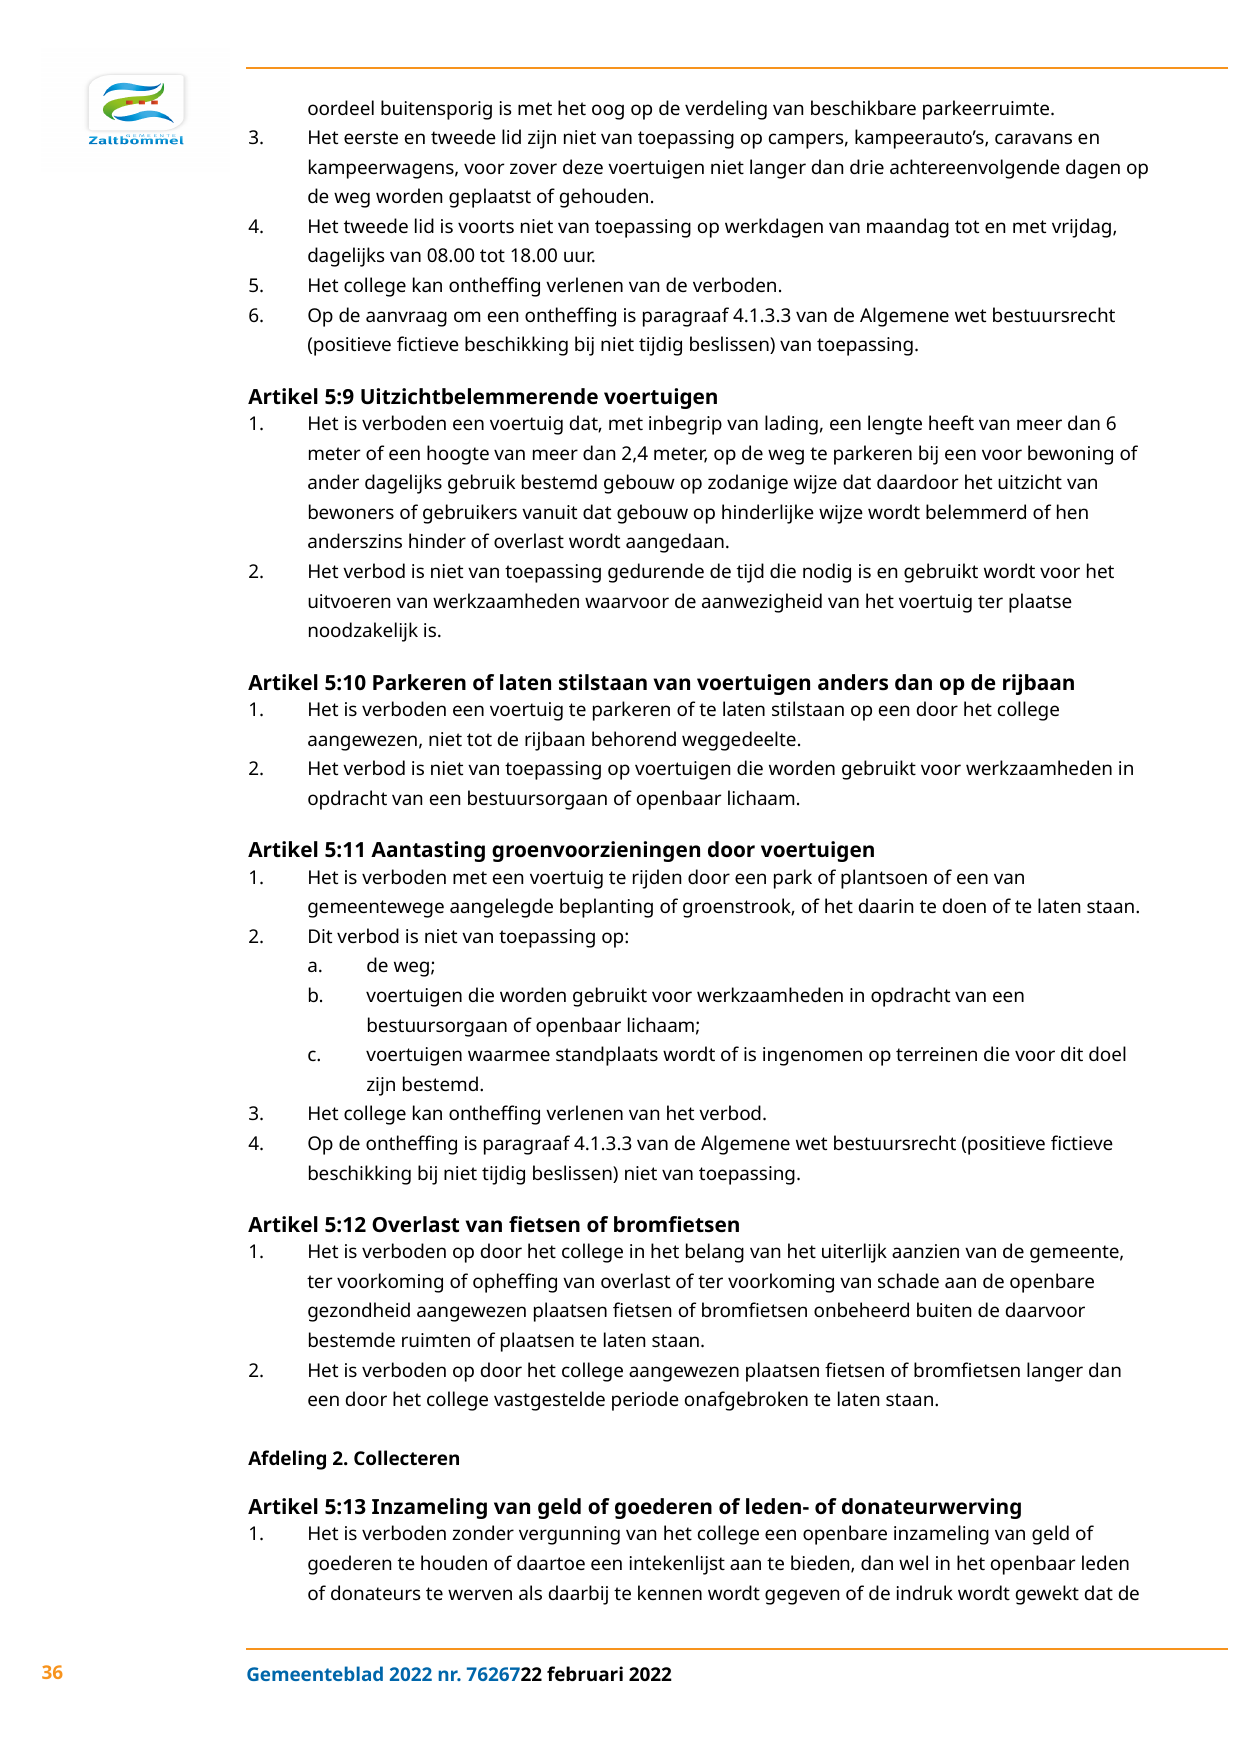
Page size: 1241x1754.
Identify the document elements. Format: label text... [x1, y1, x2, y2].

list Het is verboden zonder vergunning van het college een openbare inzameling van geld of goederen te houden of daartoe een intekenlijst aan te bieden, dan wel in het openbaar leden of donateurs te werven als daarbij te kennen wordt gegeven of de indruk wordt gewekt dat de [248, 1521, 1152, 1606]
list Het eerste en tweede lid zijn niet van toepassing op campers, kampeerauto’s, caravans en kampeerwagens, voor zover deze voertuigen niet langer dan drie achtereenvolgende dagen op de weg worden geplaatst of gehouden. [248, 124, 1152, 209]
list voertuigen die worden gebruikt voor werkzaamheden in opdracht van een bestuursorgaan of openbaar lichaam; [307, 982, 1152, 1037]
text Afdeling 2. Collecteren [248, 1446, 1152, 1471]
list Het college kan ontheffing verlenen van het verbod. [248, 1101, 1152, 1126]
text Artikel 5:13 Inzameling van geld of goederen of leden- of donateurwerving [248, 1492, 1152, 1521]
text Artikel 5:11 Aantasting groenvoorzieningen door voertuigen [248, 835, 1152, 864]
text Artikel 5:10 Parkeren of laten stilstaan van voertuigen anders dan op de rijbaan [248, 668, 1152, 696]
list Het is verboden op door het college aangewezen plaatsen fietsen of bromfietsen langer dan een door het college vastgestelde periode onafgebroken te laten staan. [248, 1357, 1152, 1412]
list Het is verboden op door het college in het belang van het uiterlijk aanzien van de gemeente, ter voorkoming of opheffing van overlast of ter voorkoming van schade aan de openbare gezondheid aangewezen plaatsen fietsen of bromfietsen onbeheerd buiten de daarvoor bestemde ruimten of plaatsen te laten staan. [248, 1238, 1152, 1353]
list Dit verbod is niet van toepassing op: [248, 923, 1152, 949]
list Het is verboden met een voertuig te rijden door een park of plantsoen of een van gemeentewege aangelegde beplanting of groenstrook, of het daarin te doen of te laten staan. [248, 864, 1152, 919]
list Het tweede lid is voorts niet van toepassing op werkdagen van maandag tot en met vrijdag, dagelijks van 08.00 tot 18.00 uur. [248, 213, 1152, 268]
picture [41, 47, 231, 172]
list de weg; [307, 953, 1152, 978]
list oordeel buitensporig is met het oog op de verdeling van beschikbare parkeerruimte. [248, 95, 1152, 121]
list Op de aanvraag om een ontheffing is paragraaf 4.1.3.3 van de Algemene wet bestuursrecht (positieve fictieve beschikking bij niet tijdig beslissen) van toepassing. [248, 302, 1152, 357]
list Het verbod is niet van toepassing gedurende de tijd die nodig is en gebruikt wordt voor het uitvoeren van werkzaamheden waarvoor de aanwezigheid van het voertuig ter plaatse noodzakelijk is. [248, 558, 1152, 643]
text Artikel 5:12 Overlast van fietsen of bromfietsen [248, 1210, 1152, 1238]
list Het college kan ontheffing verlenen van de verboden. [248, 272, 1152, 298]
list Het is verboden een voertuig dat, met inbegrip van lading, een lengte heeft van meer dan 6 meter of een hoogte van meer dan 2,4 meter, op de weg te parkeren bij een voor bewoning of ander dagelijks gebruik bestemd gebouw op zodanige wijze dat daardoor het uitzicht van bewoners of gebruikers vanuit dat gebouw op hinderlijke wijze wordt belemmerd of hen anderszins hinder of overlast wordt aangedaan. [248, 410, 1152, 554]
list Het verbod is niet van toepassing op voertuigen die worden gebruikt voor werkzaamheden in opdracht van een bestuursorgaan of openbaar lichaam. [248, 755, 1152, 811]
text Artikel 5:9 Uitzichtbelemmerende voertuigen [248, 382, 1152, 410]
list Het is verboden een voertuig te parkeren of te laten stilstaan op een door het college aangewezen, niet tot de rijbaan behorend weggedeelte. [248, 696, 1152, 752]
list voertuigen waarmee standplaats wordt of is ingenomen op terreinen die voor dit doel zijn bestemd. [307, 1041, 1152, 1097]
list Op de ontheffing is paragraaf 4.1.3.3 van de Algemene wet bestuursrecht (positieve fictieve beschikking bij niet tijdig beslissen) niet van toepassing. [248, 1130, 1152, 1185]
